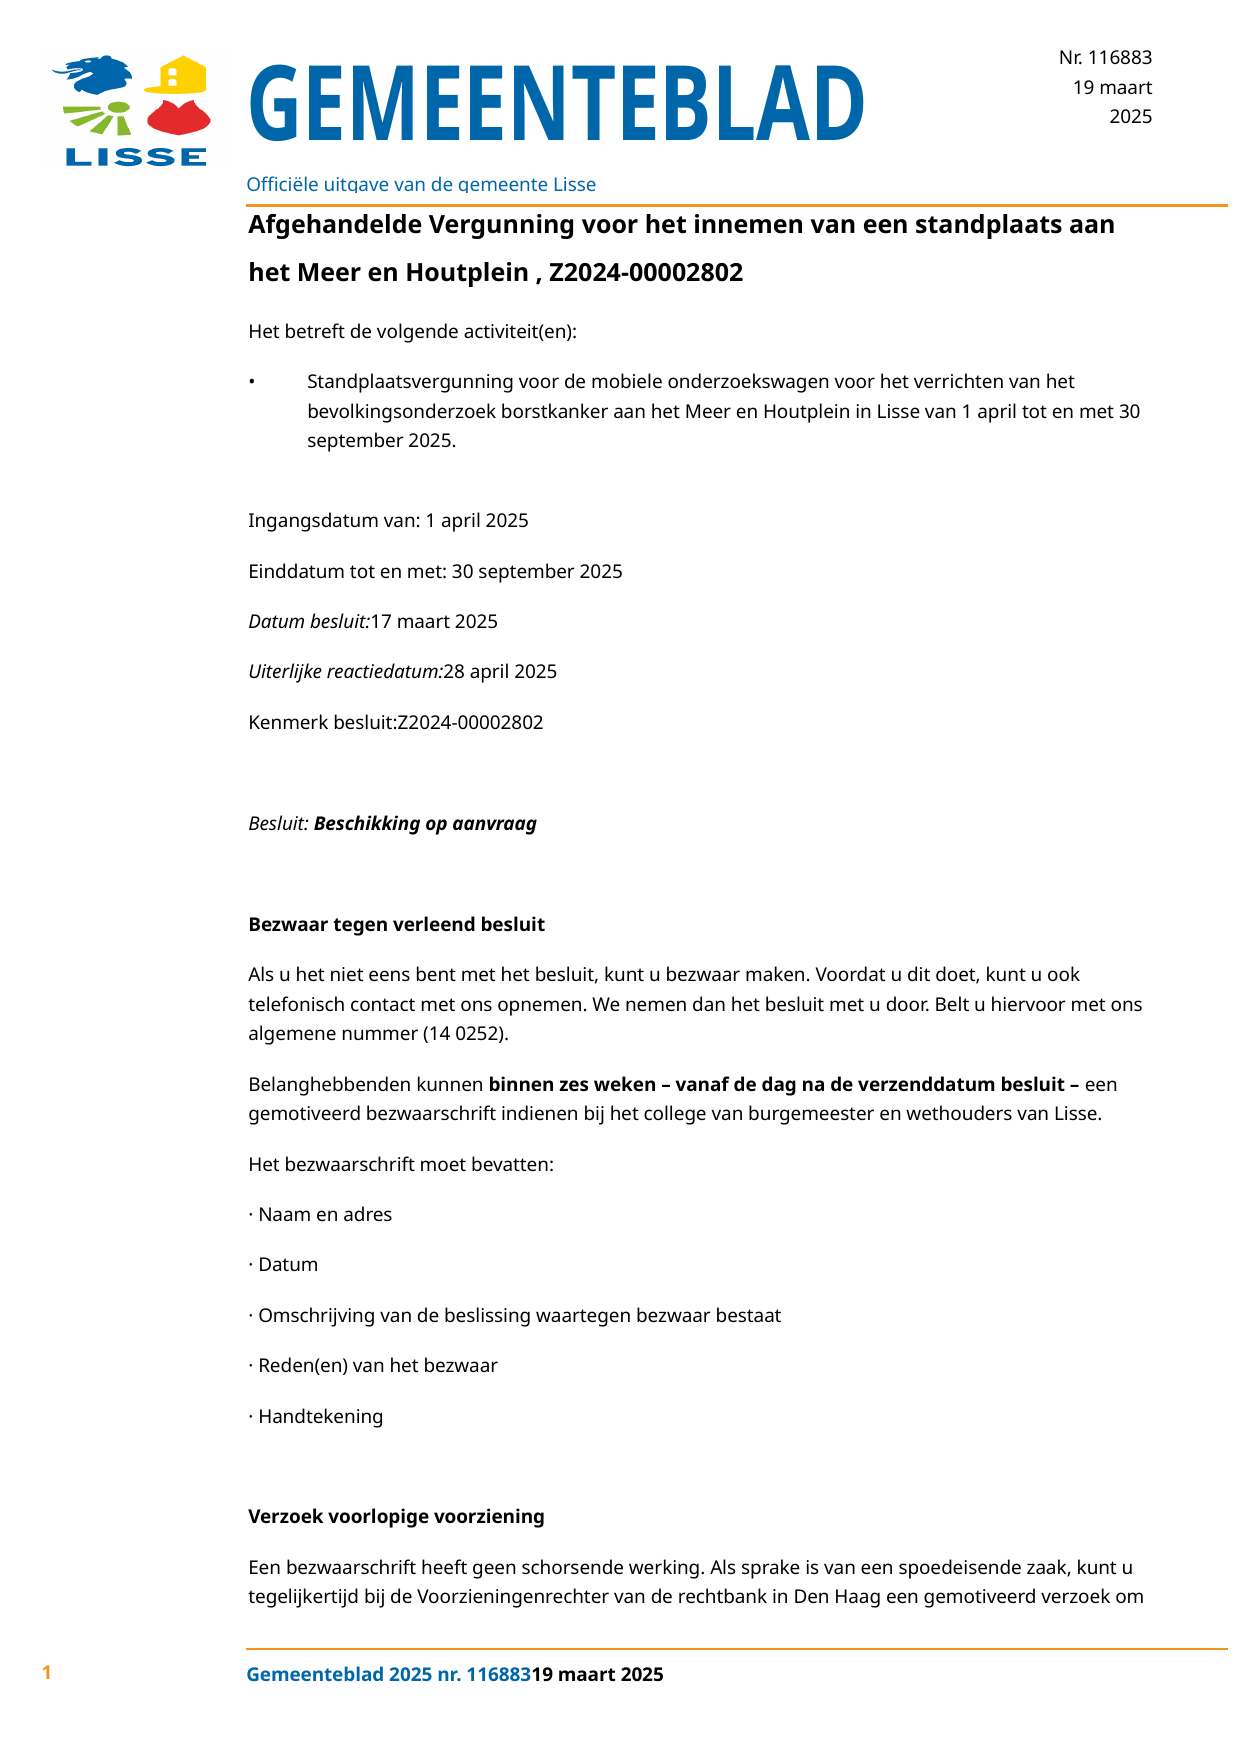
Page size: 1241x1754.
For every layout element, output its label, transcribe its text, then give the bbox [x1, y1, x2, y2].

text Ingangsdatum van: 1 april 2025 [248, 507, 1152, 533]
text Afgehandelde Vergunning voor het innemen van een standplaats aan het Meer en Houtplein , Z2024-00002802 [248, 207, 1152, 288]
text Een bezwaarschrift heeft geen schorsende werking. Als sprake is van een spoedeisende zaak, kunt u tegelijkertijd bij de Voorzieningenrechter van de rechtbank in Den Haag een gemotiveerd verzoek om [248, 1554, 1152, 1609]
text · Reden(en) van het bezwaar [248, 1352, 1152, 1378]
text Besluit: Beschikking op aanvraag [248, 810, 1152, 836]
text · Omschrijving van de beslissing waartegen bezwaar bestaat [248, 1302, 1152, 1328]
text · Datum [248, 1252, 1152, 1277]
text · Handtekening [248, 1403, 1152, 1429]
text Belanghebbenden kunnen binnen zes weken – vanaf de dag na de verzenddatum besluit – een gemotiveerd bezwaarschrift indienen bij het college van burgemeester en wethouders van Lisse. [248, 1071, 1152, 1126]
picture [41, 47, 231, 172]
text Het bezwaarschrift moet bevatten: [248, 1151, 1152, 1177]
text Verzoek voorlopige voorziening [248, 1504, 1152, 1529]
text Uiterlijke reactiedatum:28 april 2025 [248, 659, 1152, 684]
text Het betreft de volgende activiteit(en): [248, 318, 1152, 344]
text Bezwaar tegen verleend besluit [248, 911, 1152, 937]
text · Naam en adres [248, 1201, 1152, 1227]
text Kenmerk besluit:Z2024-00002802 [248, 709, 1152, 735]
text Einddatum tot en met: 30 september 2025 [248, 558, 1152, 584]
text Als u het niet eens bent met het besluit, kunt u bezwaar maken. Voordat u dit doet, kunt u ook telefonisch contact met ons opnemen. We nemen dan het besluit met u door. Belt u hiervoor met ons algemene nummer (14 0252). [248, 961, 1152, 1046]
text Datum besluit:17 maart 2025 [248, 608, 1152, 634]
list Standplaatsvergunning voor de mobiele onderzoekswagen voor het verrichten van het bevolkingsonderzoek borstkanker aan het Meer en Houtplein in Lisse van 1 april tot en met 30 september 2025. [248, 368, 1152, 453]
